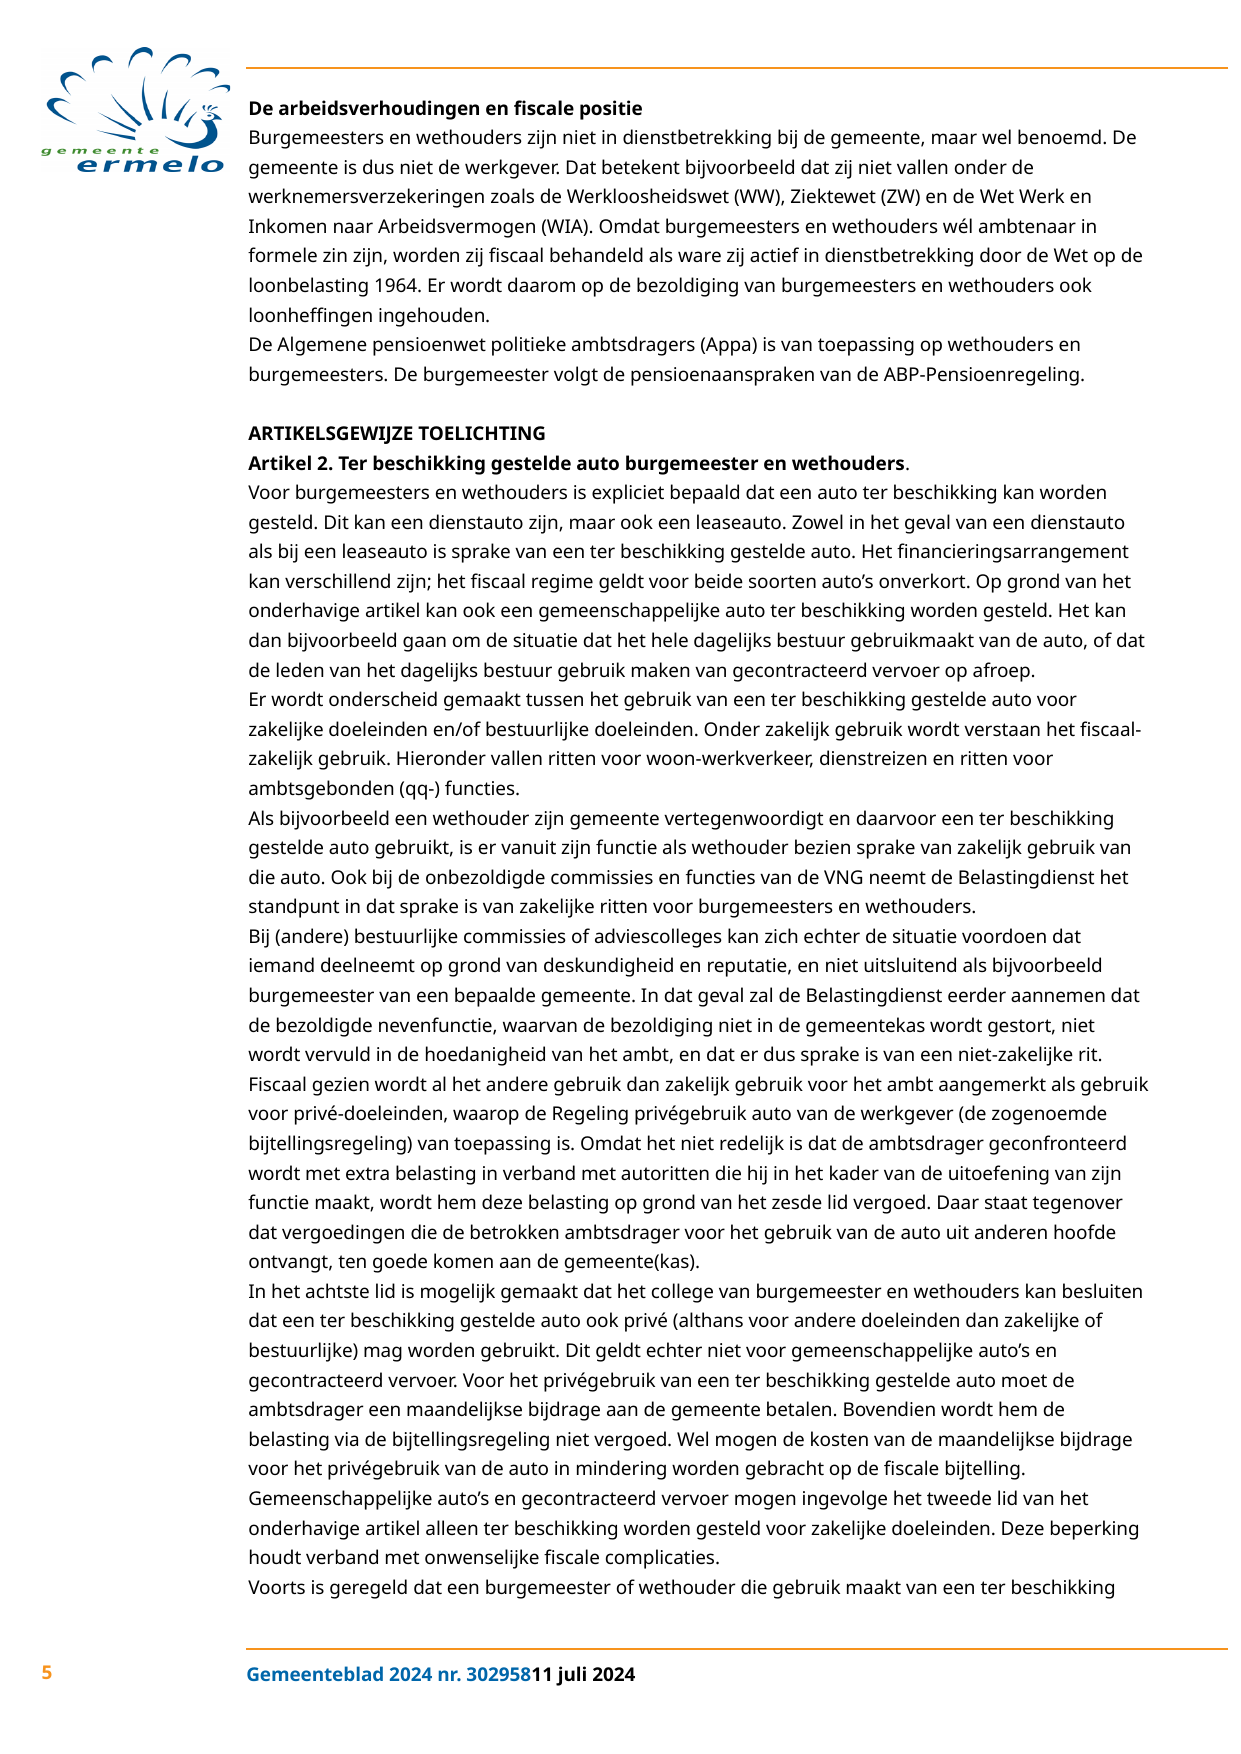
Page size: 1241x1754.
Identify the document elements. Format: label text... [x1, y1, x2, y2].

text Voorts is geregeld dat een burgemeester of wethouder die gebruik maakt van een ter beschikking [248, 1574, 1152, 1600]
text ARTIKELSGEWIJZE TOELICHTING [248, 420, 1152, 446]
text Voor burgemeesters en wethouders is expliciet bepaald dat een auto ter beschikking kan worden gesteld. Dit kan een dienstauto zijn, maar ook een leaseauto. Zowel in het geval van een dienstauto als bij een leaseauto is sprake van een ter beschikking gestelde auto. Het financieringsarrangement kan verschillend zijn; het fiscaal regime geldt voor beide soorten auto’s onverkort. Op grond van het onderhavige artikel kan ook een gemeenschappelijke auto ter beschikking worden gesteld. Het kan dan bijvoorbeeld gaan om de situatie dat het hele dagelijks bestuur gebruikmaakt van de auto, of dat de leden van het dagelijks bestuur gebruik maken van gecontracteerd vervoer op afroep. [248, 479, 1152, 683]
text De arbeidsverhoudingen en fiscale positie [248, 95, 1152, 121]
text Fiscaal gezien wordt al het andere gebruik dan zakelijk gebruik voor het ambt aangemerkt als gebruik voor privé-doeleinden, waarop de Regeling privégebruik auto van de werkgever (de zogenoemde bijtellingsregeling) van toepassing is. Omdat het niet redelijk is dat de ambtsdrager geconfronteerd wordt met extra belasting in verband met autoritten die hij in het kader van de uitoefening van zijn functie maakt, wordt hem deze belasting op grond van het zesde lid vergoed. Daar staat tegenover dat vergoedingen die de betrokken ambtsdrager voor het gebruik van de auto uit anderen hoofde ontvangt, ten goede komen aan de gemeente(kas). [248, 1071, 1152, 1274]
picture [41, 47, 231, 172]
text Burgemeesters en wethouders zijn niet in dienstbetrekking bij de gemeente, maar wel benoemd. De gemeente is dus niet de werkgever. Dat betekent bijvoorbeeld dat zij niet vallen onder de werknemersverzekeringen zoals de Werkloosheidswet (WW), Ziektewet (ZW) en de Wet Werk en Inkomen naar Arbeidsvermogen (WIA). Omdat burgemeesters en wethouders wél ambtenaar in formele zin zijn, worden zij fiscaal behandeld als ware zij actief in dienstbetrekking door de Wet op de loonbelasting 1964. Er wordt daarom op de bezoldiging van burgemeesters en wethouders ook loonheffingen ingehouden. [248, 124, 1152, 328]
text Als bijvoorbeeld een wethouder zijn gemeente vertegenwoordigt en daarvoor een ter beschikking gestelde auto gebruikt, is er vanuit zijn functie als wethouder bezien sprake van zakelijk gebruik van die auto. Ook bij de onbezoldigde commissies en functies van de VNG neemt de Belastingdienst het standpunt in dat sprake is van zakelijke ritten voor burgemeesters en wethouders. [248, 805, 1152, 919]
text Bij (andere) bestuurlijke commissies of adviescolleges kan zich echter de situatie voordoen dat iemand deelneemt op grond van deskundigheid en reputatie, en niet uitsluitend als bijvoorbeeld burgemeester van een bepaalde gemeente. In dat geval zal de Belastingdienst eerder aannemen dat de bezoldigde nevenfunctie, waarvan de bezoldiging niet in de gemeentekas wordt gestort, niet wordt vervuld in de hoedanigheid van het ambt, en dat er dus sprake is van een niet-zakelijke rit. [248, 923, 1152, 1067]
text Er wordt onderscheid gemaakt tussen het gebruik van een ter beschikking gestelde auto voor zakelijke doeleinden en/of bestuurlijke doeleinden. Onder zakelijk gebruik wordt verstaan het fiscaal-zakelijk gebruik. Hieronder vallen ritten voor woon-werkverkeer, dienstreizen en ritten voor ambtsgebonden (qq-) functies. [248, 686, 1152, 801]
text In het achtste lid is mogelijk gemaakt dat het college van burgemeester en wethouders kan besluiten dat een ter beschikking gestelde auto ook privé (althans voor andere doeleinden dan zakelijke of bestuurlijke) mag worden gebruikt. Dit geldt echter niet voor gemeenschappelijke auto’s en gecontracteerd vervoer. Voor het privégebruik van een ter beschikking gestelde auto moet de ambtsdrager een maandelijkse bijdrage aan de gemeente betalen. Bovendien wordt hem de belasting via de bijtellingsregeling niet vergoed. Wel mogen de kosten van de maandelijkse bijdrage voor het privégebruik van de auto in mindering worden gebracht op de fiscale bijtelling. Gemeenschappelijke auto’s en gecontracteerd vervoer mogen ingevolge het tweede lid van het onderhavige artikel alleen ter beschikking worden gesteld voor zakelijke doeleinden. Deze beperking houdt verband met onwenselijke fiscale complicaties. [248, 1278, 1152, 1570]
text De Algemene pensioenwet politieke ambtsdragers (Appa) is van toepassing op wethouders en burgemeesters. De burgemeester volgt de pensioenaanspraken van de ABP-Pensioenregeling. [248, 331, 1152, 387]
text Artikel 2. Ter beschikking gestelde auto burgemeester en wethouders. [248, 450, 1152, 476]
